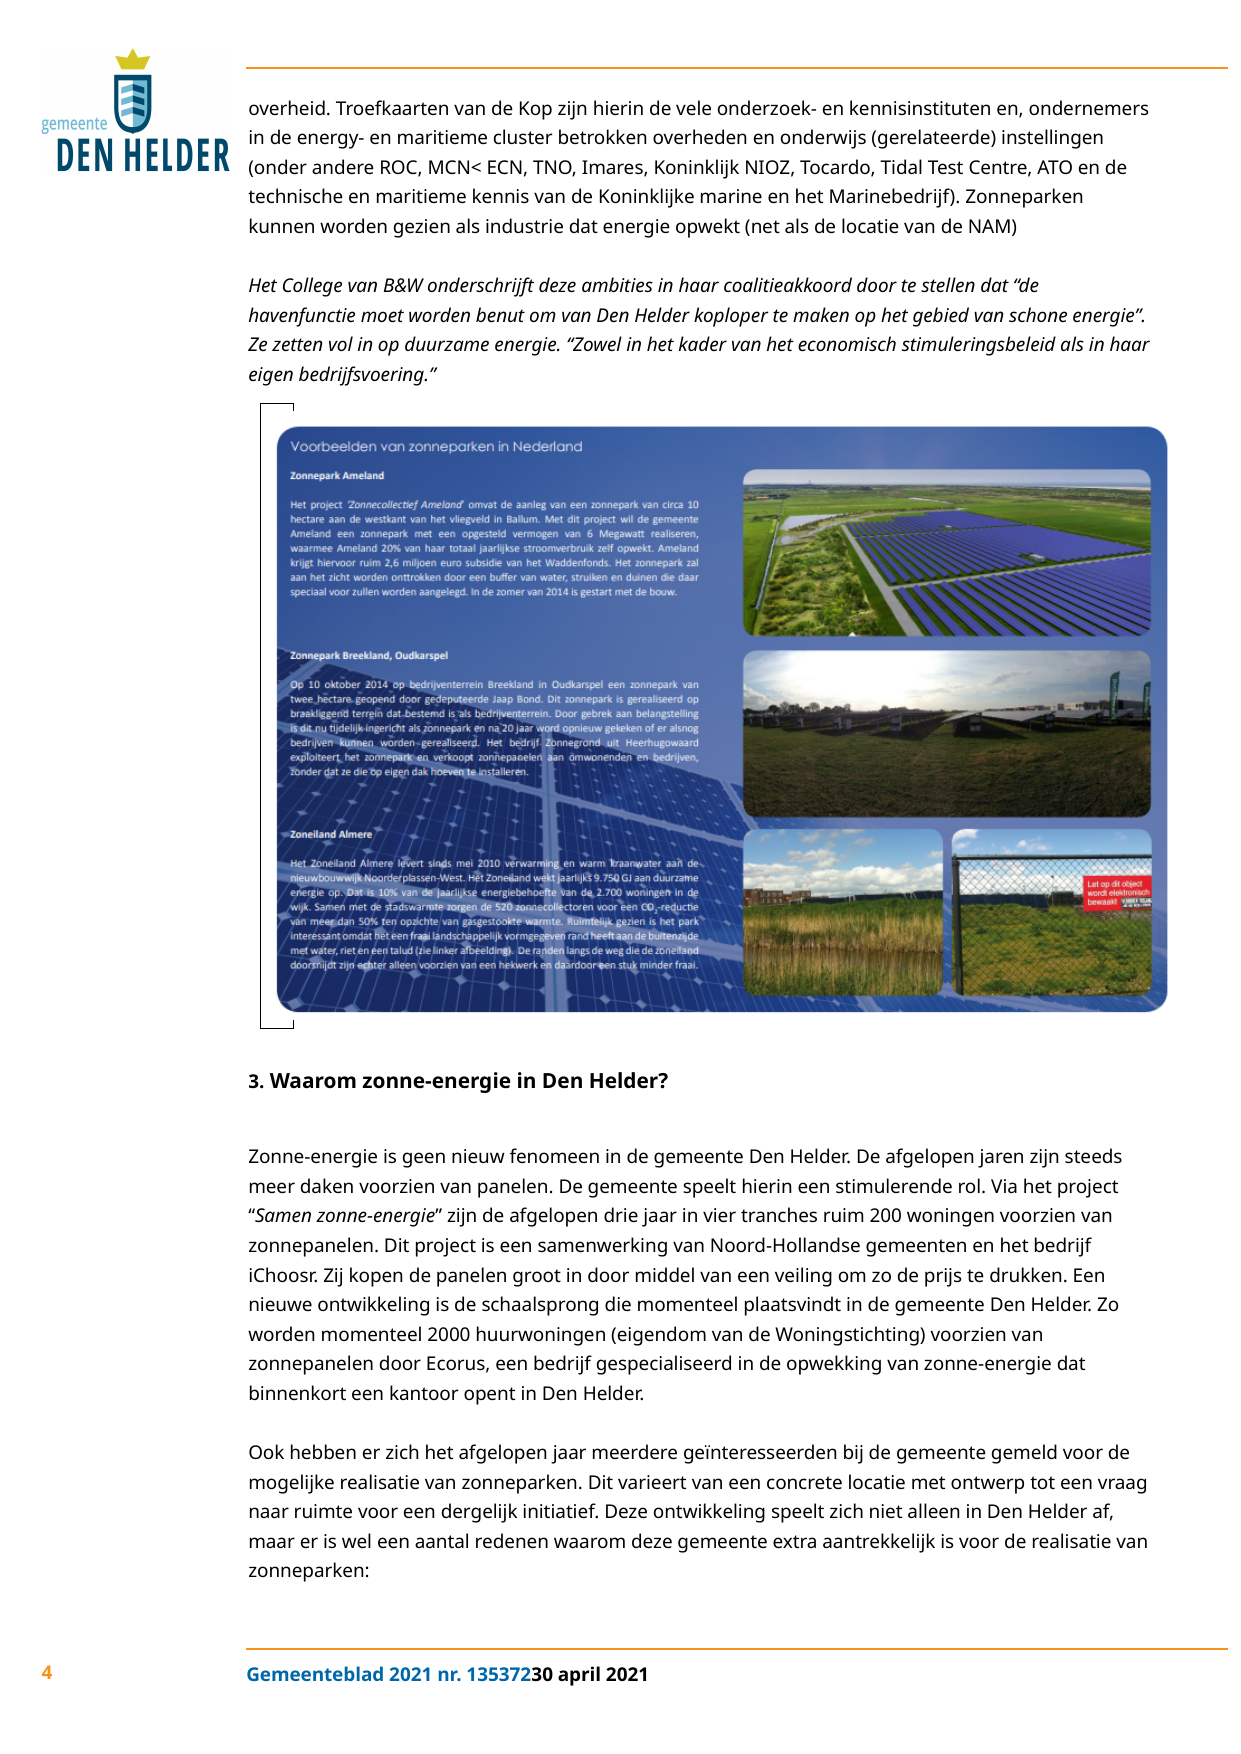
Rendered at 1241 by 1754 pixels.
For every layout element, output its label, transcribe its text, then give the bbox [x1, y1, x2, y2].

picture [63, 144, 68, 165]
picture [220, 160, 224, 172]
text overheid. Troefkaarten van de Kop zijn hierin de vele onderzoek- en kennisinstituten en, ondernemers in de energy- en maritieme cluster betrokken overheden en onderwijs (gerelateerde) instellingen (onder andere ROC, MCN< ECN, TNO, Imares, Koninklijk NIOZ, Tocardo, Tidal Test Centre, ATO en de technische en maritieme kennis van de Koninklijke marine en het Marinebedrijf). Zonneparken kunnen worden gezien als industrie dat energie opwekt (net als de locatie van de NAM) [248, 95, 1152, 239]
text Ook hebben er zich het afgelopen jaar meerdere geïnteresseerden bij de gemeente gemeld voor de mogelijke realisatie van zonneparken. Dit varieert van een concrete locatie met ontwerp tot een vraag naar ruimte voor een dergelijk initiatief. Deze ontwikkeling speelt zich niet alleen in Den Helder af, maar er is wel een aantal redenen waarom deze gemeente extra aantrekkelijk is voor de realisatie van zonneparken: [248, 1439, 1152, 1583]
picture [130, 157, 135, 172]
picture [41, 47, 231, 172]
picture [268, 411, 1173, 1020]
text Zonne-energie is geen nieuw fenomeen in de gemeente Den Helder. De afgelopen jaren zijn steeds meer daken voorzien van panelen. De gemeente speelt hierin een stimulerende rol. Via het project “Samen zonne-energie” zijn de afgelopen drie jaar in vier tranches ruim 200 woningen voorzien van zonnepanelen. Dit project is een samenwerking van Noord-Hollandse gemeenten en het bedrijf iChoosr. Zij kopen de panelen groot in door middel van een veiling om zo de prijs te drukken. Een nieuwe ontwikkeling is de schaalsprong die momenteel plaatsvindt in de gemeente Den Helder. Zo worden momenteel 2000 huurwoningen (eigendom van de Woningstichting) voorzien van zonnepanelen door Ecorus, een bedrijf gespecialiseerd in de opwekking van zonne-energie dat binnenkort een kantoor opent in Den Helder. [248, 1143, 1152, 1406]
picture [100, 154, 106, 172]
text 3. Waarom zonne-energie in Den Helder? [248, 1066, 1152, 1094]
picture [182, 144, 187, 165]
text Het College van B&W onderschrijft deze ambities in haar coalitieakkoord door te stellen dat “de havenfunctie moet worden benut om van Den Helder koploper te maken op het gebied van schone energie”. Ze zetten vol in op duurzame energie. “Zowel in het kader van het economisch stimuleringsbeleid als in haar eigen bedrijfsvoering.” [248, 272, 1152, 387]
